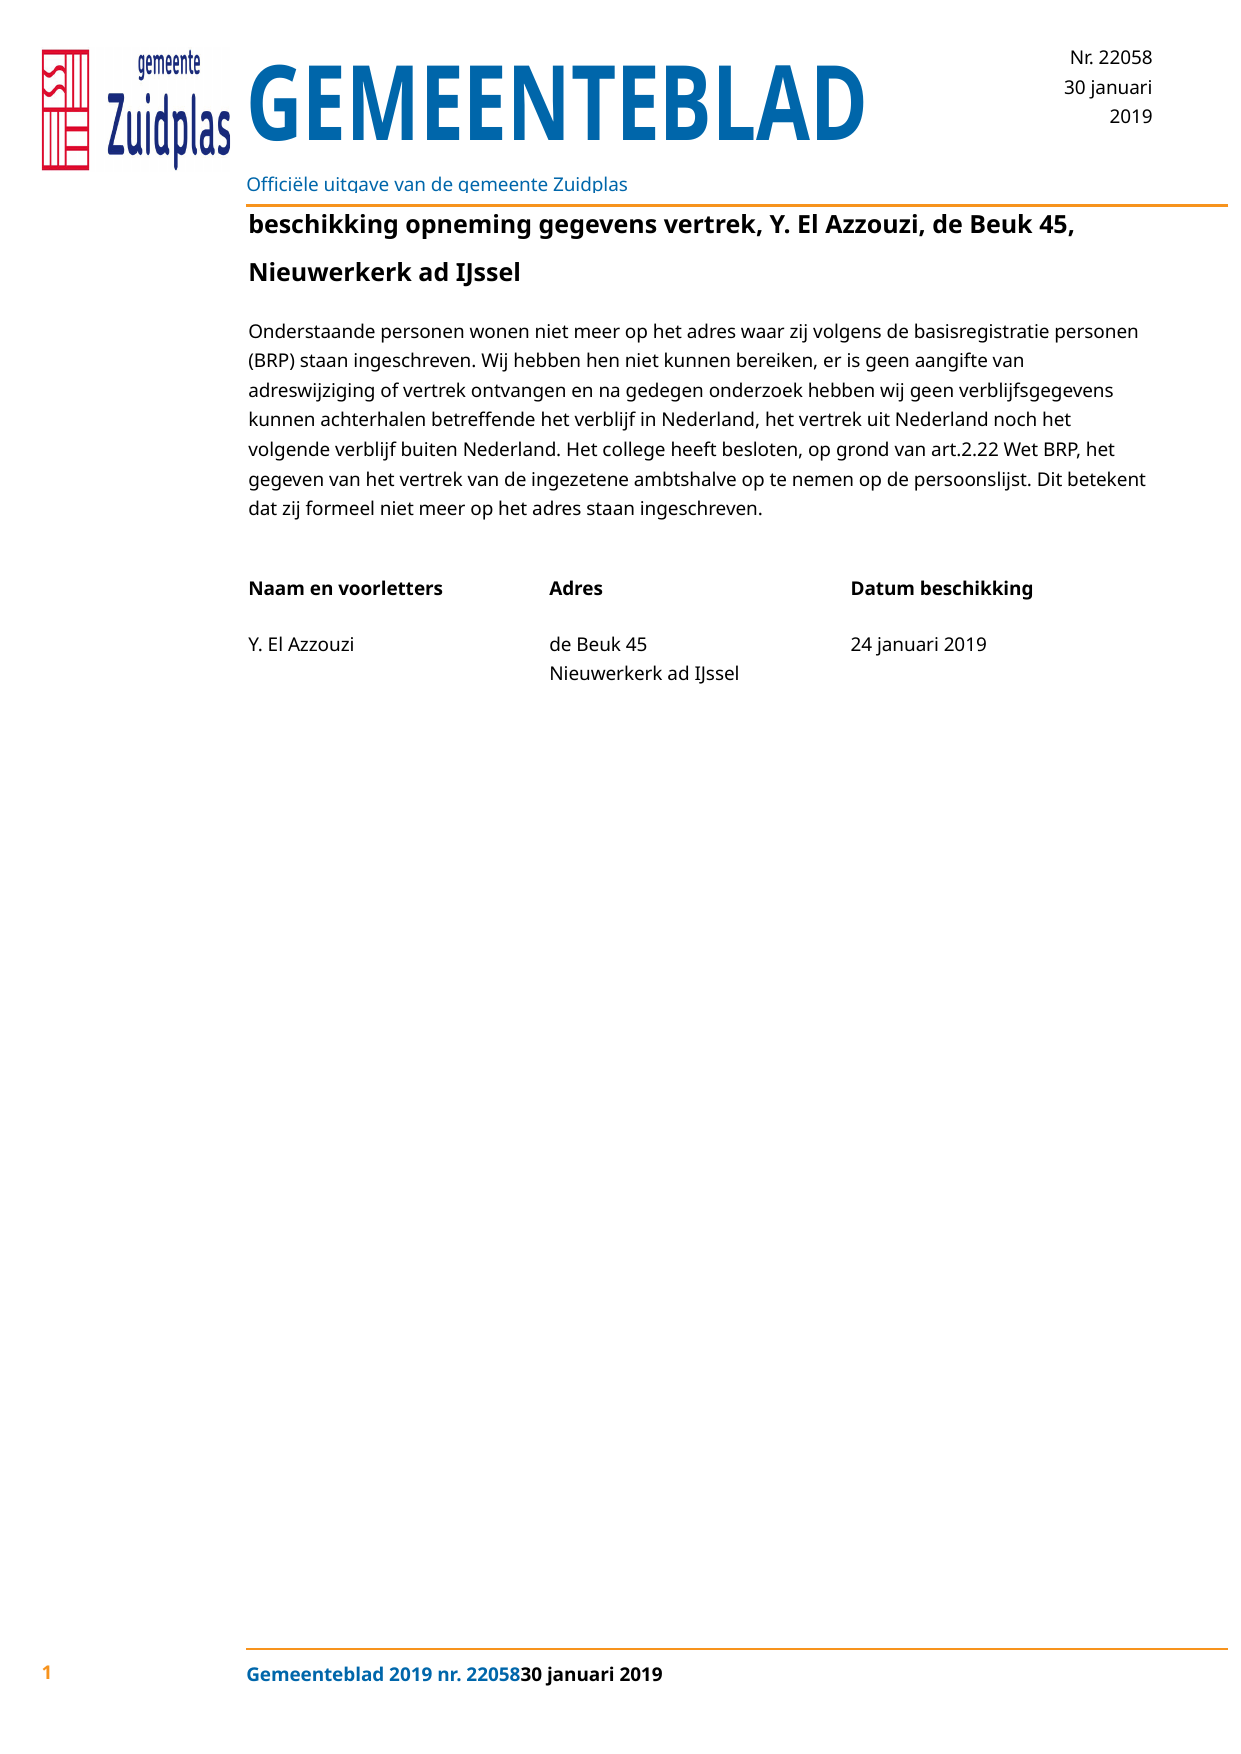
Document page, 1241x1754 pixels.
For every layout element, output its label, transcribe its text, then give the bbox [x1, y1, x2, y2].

text Onderstaande personen wonen niet meer op het adres waar zij volgens de basisregistratie personen (BRP) staan ingeschreven. Wij hebben hen niet kunnen bereiken, er is geen aangifte van adreswijziging of vertrek ontvangen en na gedegen onderzoek hebben wij geen verblijfsgegevens kunnen achterhalen betreffende het verblijf in Nederland, het vertrek uit Nederland noch het volgende verblijf buiten Nederland. Het college heeft besloten, op grond van art.2.22 Wet BRP, het gegeven van het vertrek van de ingezetene ambtshalve op te nemen op de persoonslijst. Dit betekent dat zij formeel niet meer op het adres staan ingeschreven. [248, 318, 1152, 521]
picture [41, 47, 231, 172]
table_header Datum beschikking [850, 576, 1152, 631]
table_cell 24 januari 2019 [850, 631, 1152, 686]
table_header Adres [549, 576, 850, 631]
table_cell Y. El Azzouzi [248, 631, 549, 686]
text beschikking opneming gegevens vertrek, Y. El Azzouzi, de Beuk 45, Nieuwerkerk ad IJssel [248, 207, 1152, 288]
table_header Naam en voorletters [248, 576, 549, 631]
table_cell de Beuk 45 Nieuwerkerk ad IJssel [549, 631, 850, 686]
